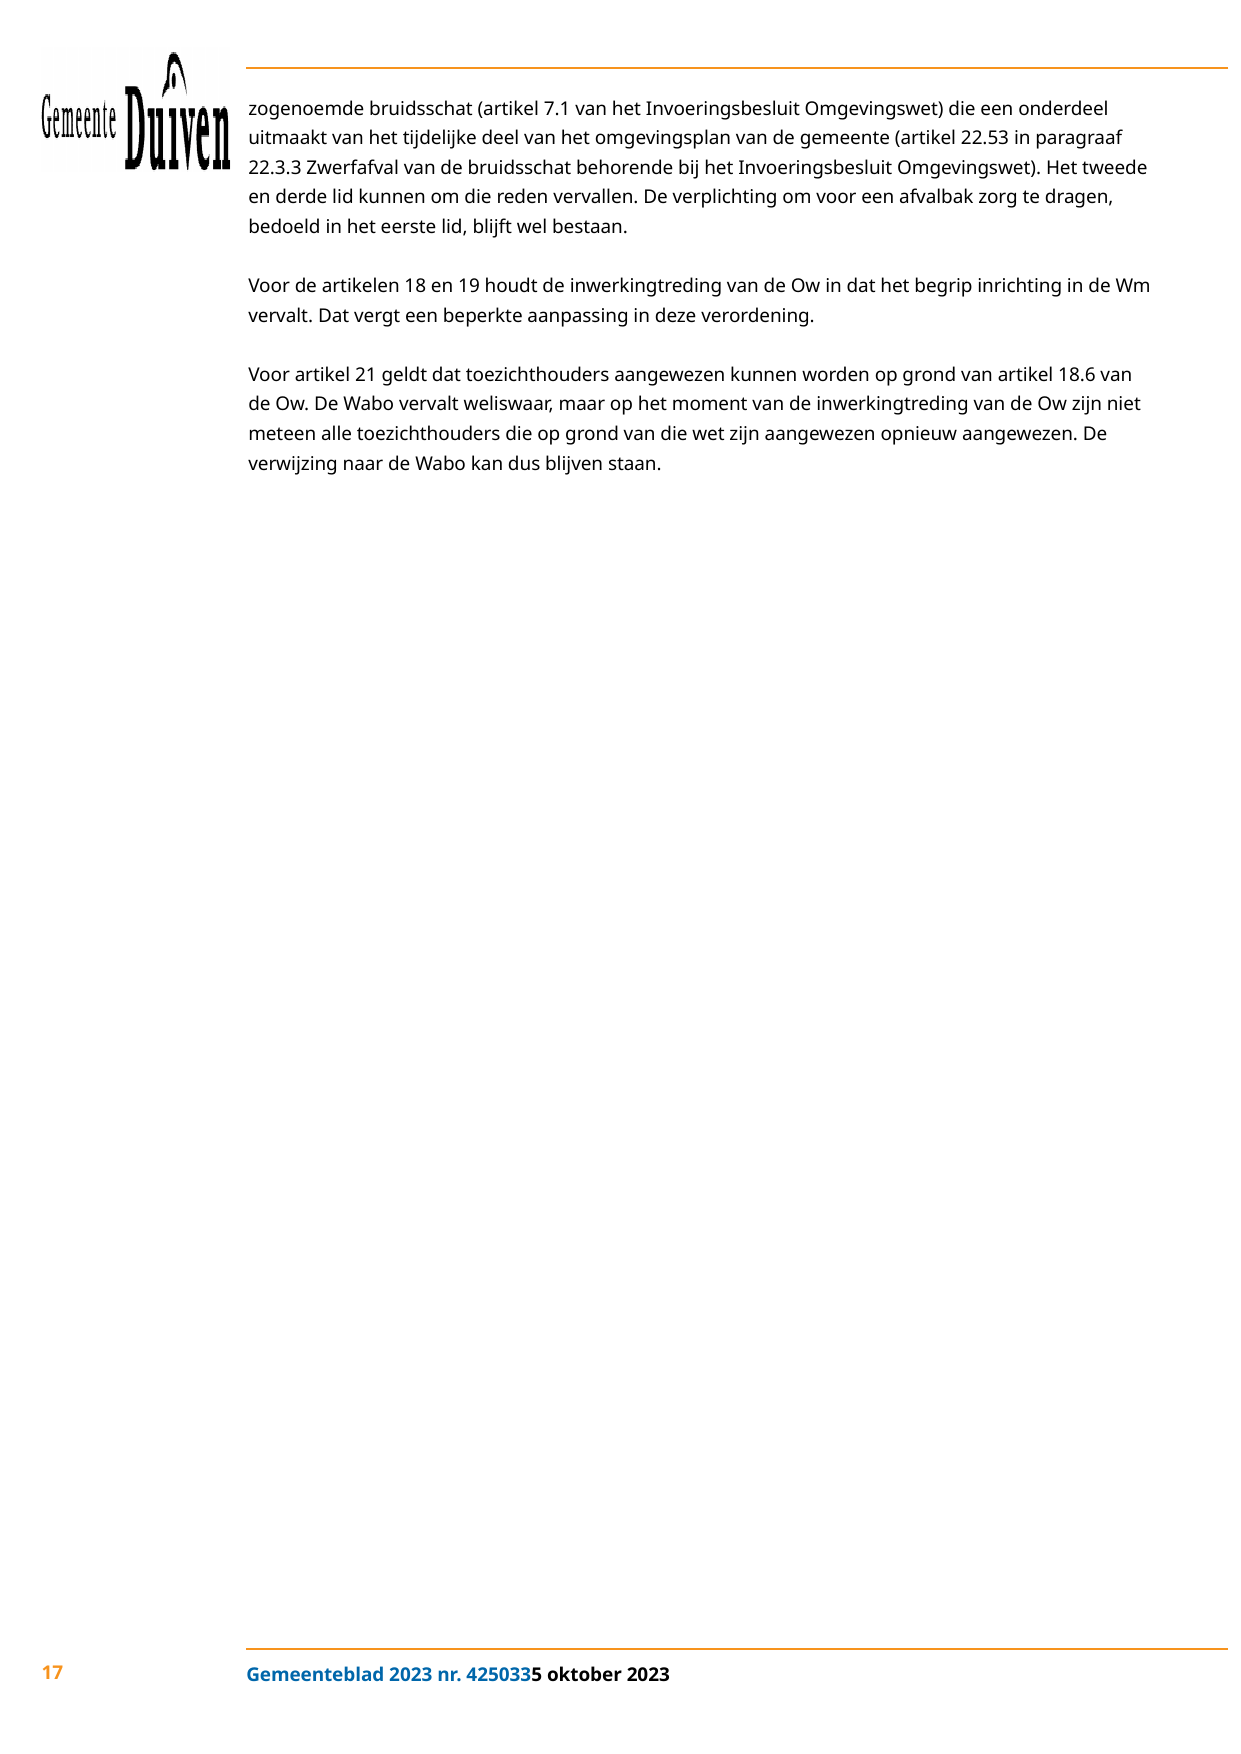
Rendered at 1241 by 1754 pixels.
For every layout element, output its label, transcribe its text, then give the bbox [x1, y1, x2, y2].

picture [41, 47, 231, 172]
text Voor artikel 21 geldt dat toezichthouders aangewezen kunnen worden op grond van artikel 18.6 van de Ow. De Wabo vervalt weliswaar, maar op het moment van de inwerkingtreding van de Ow zijn niet meteen alle toezichthouders die op grond van die wet zijn aangewezen opnieuw aangewezen. De verwijzing naar de Wabo kan dus blijven staan. [248, 361, 1152, 476]
text zogenoemde bruidsschat (artikel 7.1 van het Invoeringsbesluit Omgevingswet) die een onderdeel uitmaakt van het tijdelijke deel van het omgevingsplan van de gemeente (artikel 22.53 in paragraaf 22.3.3 Zwerfafval van de bruidsschat behorende bij het Invoeringsbesluit Omgevingswet). Het tweede en derde lid kunnen om die reden vervallen. De verplichting om voor een afvalbak zorg te dragen, bedoeld in het eerste lid, blijft wel bestaan. [248, 95, 1152, 239]
text Voor de artikelen 18 en 19 houdt de inwerkingtreding van de Ow in dat het begrip inrichting in de Wm vervalt. Dat vergt een beperkte aanpassing in deze verordening. [248, 272, 1152, 328]
